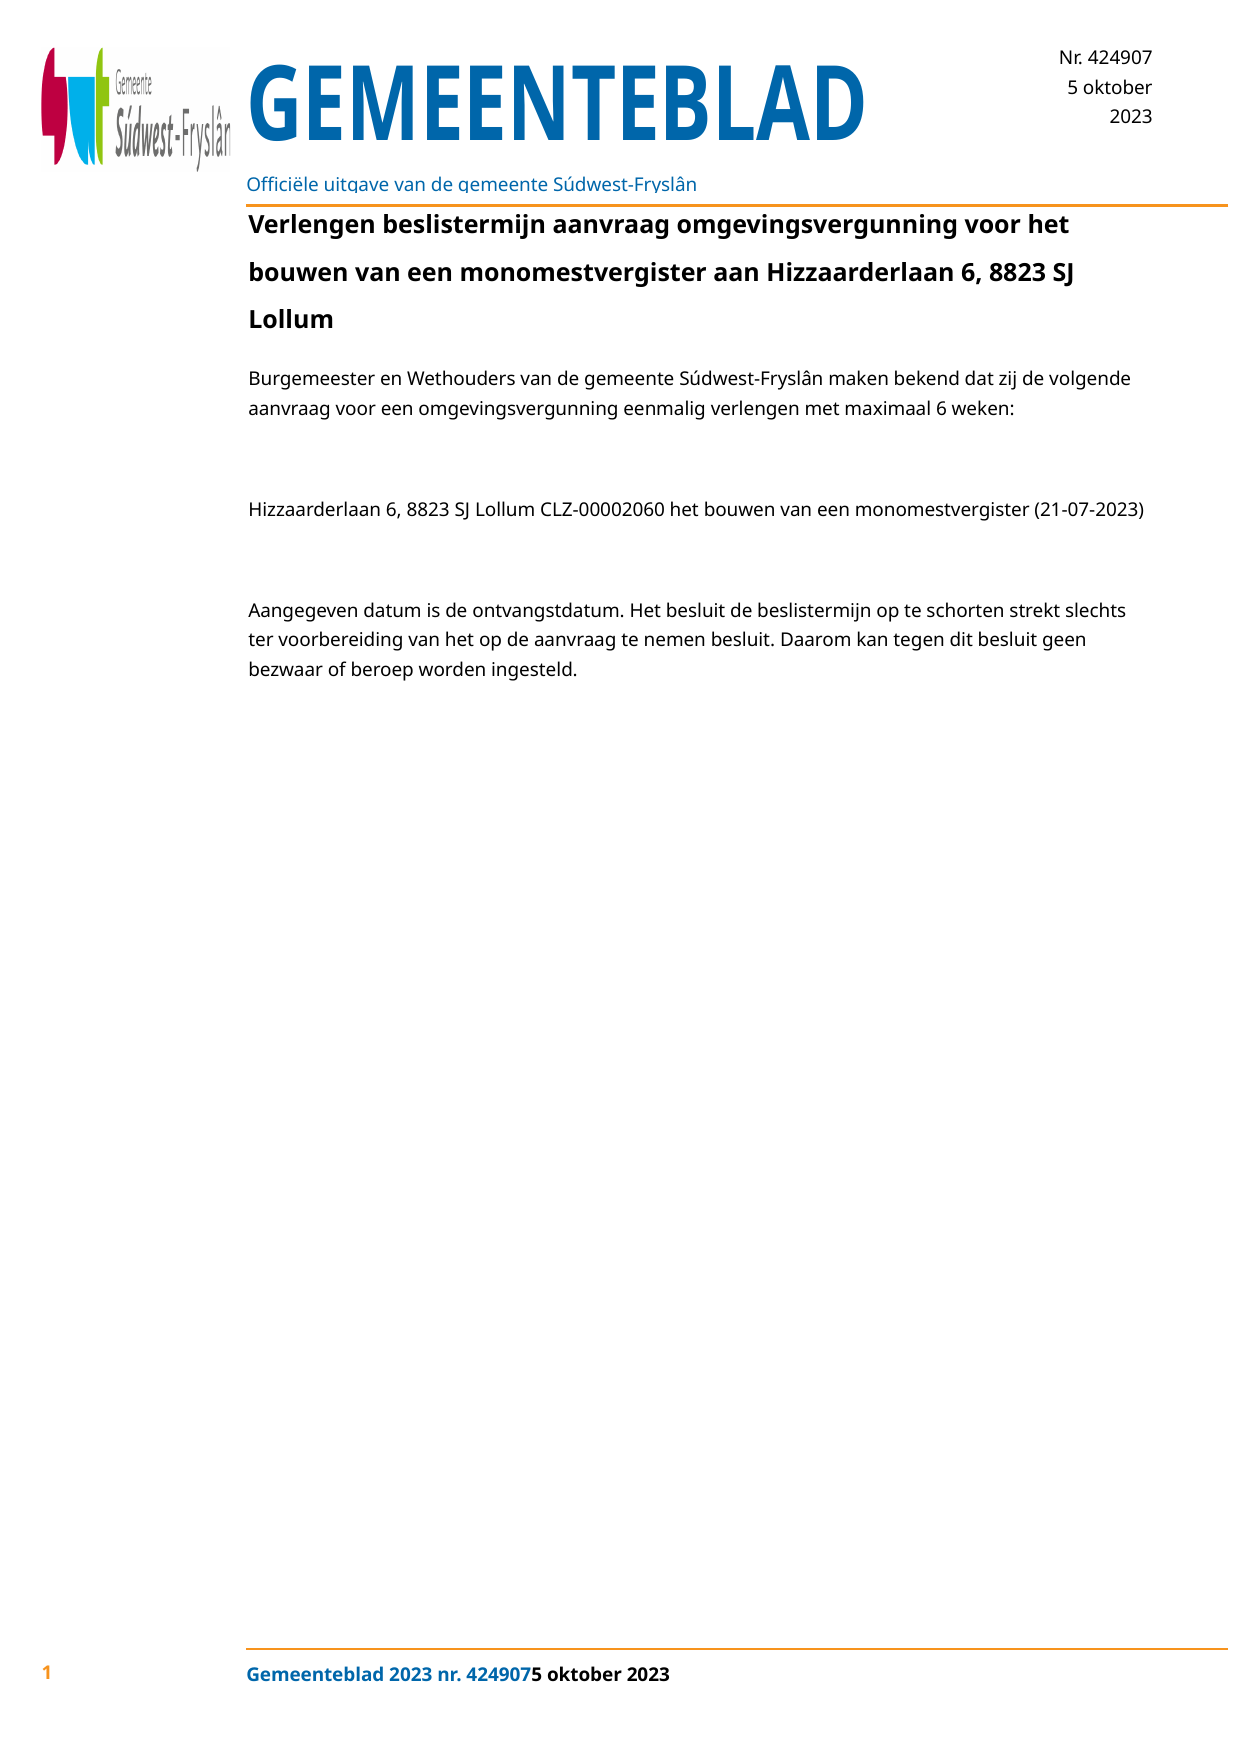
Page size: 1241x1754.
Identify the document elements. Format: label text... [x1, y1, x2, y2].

text Aangegeven datum is de ontvangstdatum. Het besluit de beslistermijn op te schorten strekt slechts ter voorbereiding van het op de aanvraag te nemen besluit. Daarom kan tegen dit besluit geen bezwaar of beroep worden ingesteld. [248, 597, 1152, 682]
text Hizzaarderlaan 6, 8823 SJ Lollum CLZ-00002060 het bouwen van een monomestvergister (21-07-2023) [248, 496, 1152, 522]
picture [41, 47, 231, 172]
text Burgemeester en Wethouders van de gemeente Súdwest-Fryslân maken bekend dat zij de volgende aanvraag voor een omgevingsvergunning eenmalig verlengen met maximaal 6 weken: [248, 366, 1152, 421]
text Verlengen beslistermijn aanvraag omgevingsvergunning voor het bouwen van een monomestvergister aan Hizzaarderlaan 6, 8823 SJ Lollum [248, 207, 1152, 336]
